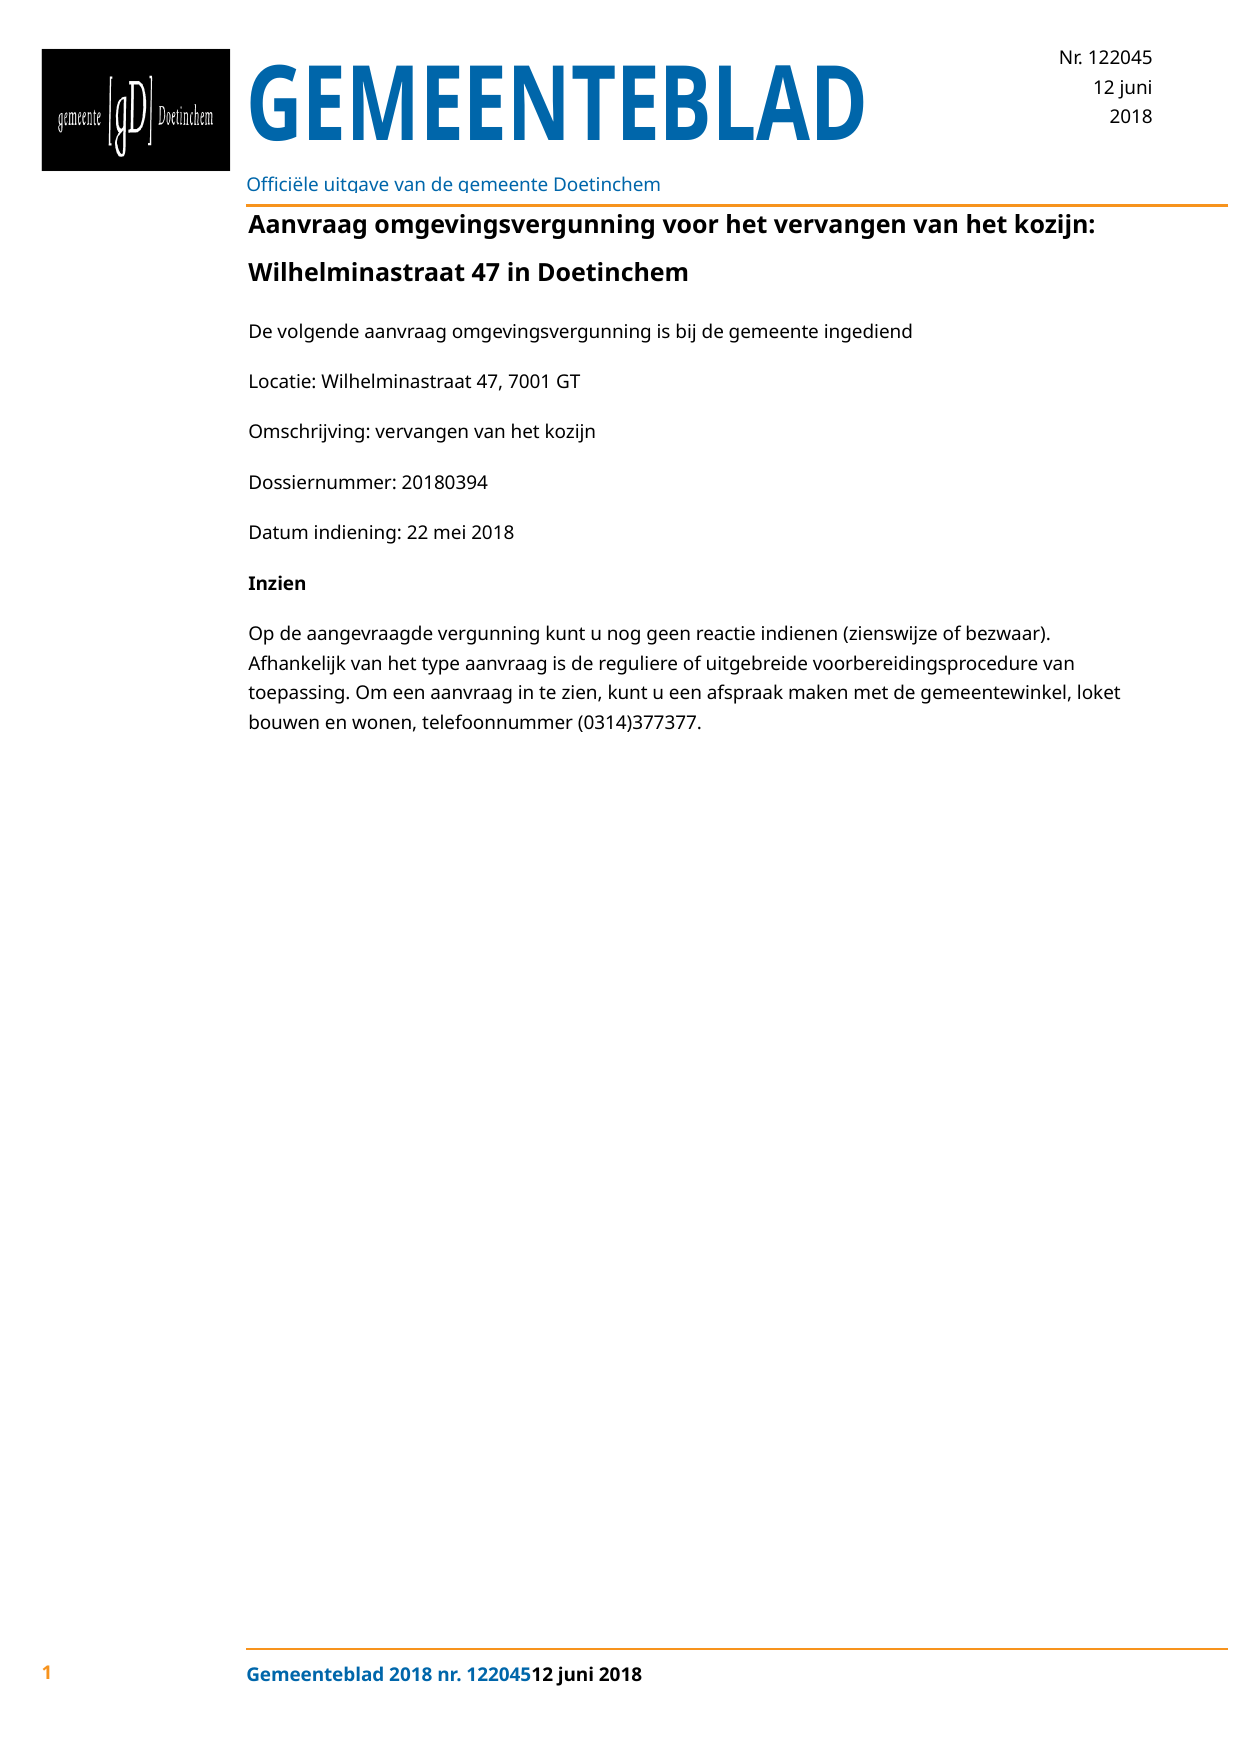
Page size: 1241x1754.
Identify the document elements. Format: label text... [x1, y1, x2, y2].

text Locatie: Wilhelminastraat 47, 7001 GT [248, 368, 1152, 394]
text Dossiernummer: 20180394 [248, 469, 1152, 495]
text Inzien [248, 570, 1152, 596]
text Omschrijving: vervangen van het kozijn [248, 419, 1152, 444]
picture [41, 47, 231, 172]
text Op de aangevraagde vergunning kunt u nog geen reactie indienen (zienswijze of bezwaar). Afhankelijk van het type aanvraag is de reguliere of uitgebreide voorbereidingsprocedure van toepassing. Om een aanvraag in te zien, kunt u een afspraak maken met de gemeentewinkel, loket bouwen en wonen, telefoonnummer (0314)377377. [248, 620, 1152, 735]
text Aanvraag omgevingsvergunning voor het vervangen van het kozijn: Wilhelminastraat 47 in Doetinchem [248, 207, 1152, 288]
text Datum indiening: 22 mei 2018 [248, 519, 1152, 545]
text De volgende aanvraag omgevingsvergunning is bij de gemeente ingediend [248, 318, 1152, 344]
